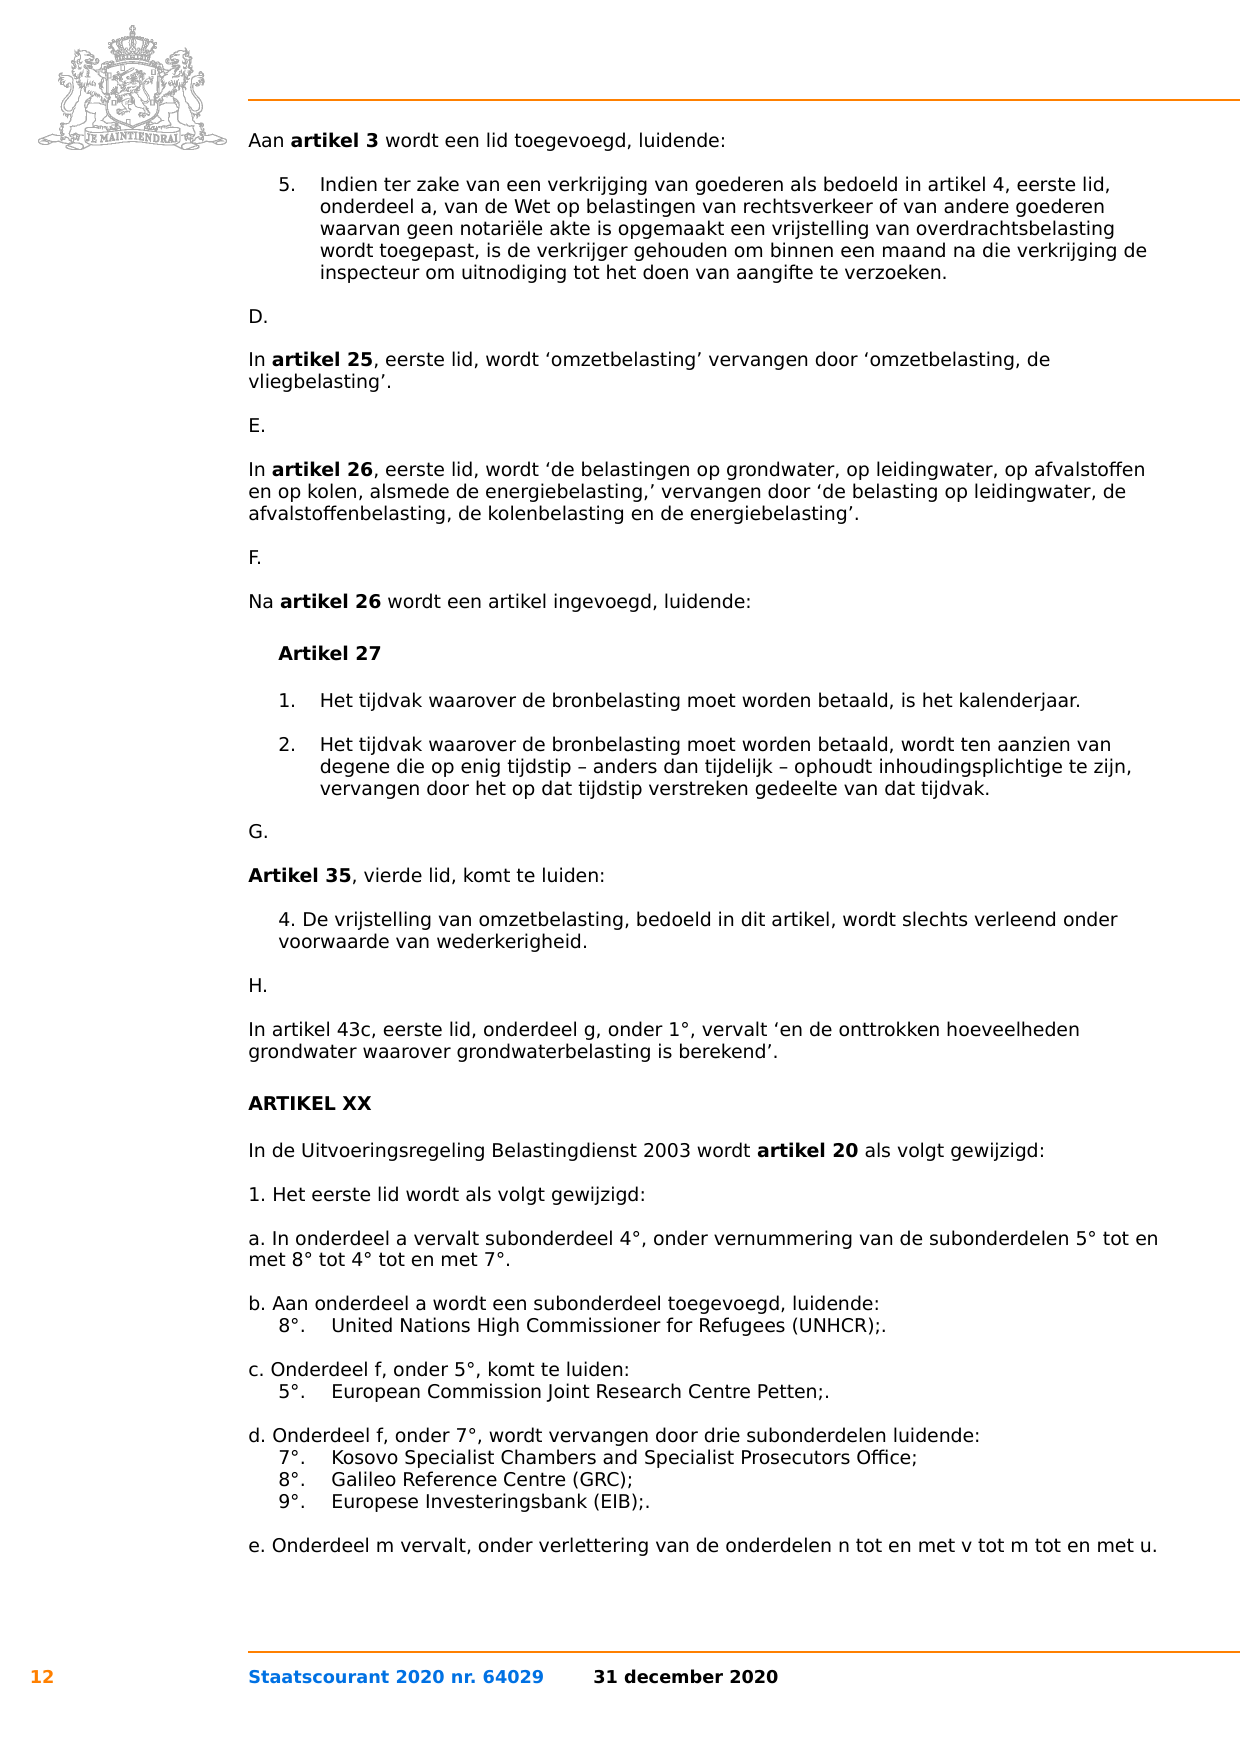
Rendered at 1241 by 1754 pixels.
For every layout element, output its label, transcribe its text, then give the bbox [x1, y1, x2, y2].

text H. [248, 975, 1163, 997]
text 1. Het eerste lid wordt als volgt gewijzigd: [248, 1183, 1163, 1206]
text In de Uitvoeringsregeling Belastingdienst 2003 wordt artikel 20 als volgt gewijzigd: [248, 1140, 1163, 1162]
text In artikel 26, eerste lid, wordt ‘de belastingen op grondwater, op leidingwater, op afvalstoffen en op kolen, alsmede de energiebelasting,’ vervangen door ‘de belasting op leidingwater, de afvalstoffenbelasting, de kolenbelasting en de energiebelasting’. [248, 459, 1163, 525]
text 2. Het tijdvak waarover de bronbelasting moet worden betaald, wordt ten aanzien van degene die op enig tijdstip – anders dan tijdelijk – ophoudt inhoudingsplichtige te zijn, vervangen door het op dat tijdstip verstreken gedeelte van dat tijdvak. [278, 733, 1163, 799]
text In artikel 25, eerste lid, wordt ‘omzetbelasting’ vervangen door ‘omzetbelasting, de vliegbelasting’. [248, 349, 1163, 393]
text d. Onderdeel f, onder 7°, wordt vervangen door drie subonderdelen luidende: [248, 1425, 1163, 1447]
text c. Onderdeel f, onder 5°, komt te luiden: [248, 1359, 1163, 1381]
picture [38, 25, 227, 150]
text 9°. Europese Investeringsbank (EIB);. [278, 1491, 1163, 1513]
text Na artikel 26 wordt een artikel ingevoegd, luidende: [248, 591, 1163, 613]
text G. [248, 821, 1163, 843]
text Aan artikel 3 wordt een lid toegevoegd, luidende: [248, 130, 1163, 152]
text F. [248, 547, 1163, 569]
text 8°. United Nations High Commissioner for Refugees (UNHCR);. [278, 1315, 1163, 1337]
text 5. Indien ter zake van een verkrijging van goederen als bedoeld in artikel 4, eerste lid, onderdeel a, van de Wet op belastingen van rechtsverkeer of van andere goederen waarvan geen notariële akte is opgemaakt een vrijstelling van overdrachtsbelasting wordt toegepast, is de verkrijger gehouden om binnen een maand na die verkrijging de inspecteur om uitnodiging tot het doen van aangifte te verzoeken. [278, 174, 1163, 284]
text E. [248, 415, 1163, 437]
text 8°. Galileo Reference Centre (GRC); [278, 1469, 1163, 1491]
text a. In onderdeel a vervalt subonderdeel 4°, onder vernummering van de subonderdelen 5° tot en met 8° tot 4° tot en met 7°. [248, 1227, 1163, 1271]
text b. Aan onderdeel a wordt een subonderdeel toegevoegd, luidende: [248, 1293, 1163, 1315]
text 7°. Kosovo Specialist Chambers and Specialist Prosecutors Office; [278, 1447, 1163, 1469]
text 5°. European Commission Joint Research Centre Petten;. [278, 1381, 1163, 1403]
text 1. Het tijdvak waarover de bronbelasting moet worden betaald, is het kalenderjaar. [278, 690, 1163, 712]
subtitle Artikel 27 [278, 643, 1163, 665]
text D. [248, 306, 1163, 327]
text In artikel 43c, eerste lid, onderdeel g, onder 1°, vervalt ‘en de onttrokken hoeveelheden grondwater waarover grondwaterbelasting is berekend’. [248, 1019, 1163, 1063]
text 4. De vrijstelling van omzetbelasting, bedoeld in dit artikel, wordt slechts verleend onder voorwaarde van wederkerigheid. [278, 909, 1163, 953]
subtitle ARTIKEL XX [248, 1093, 1163, 1115]
text Artikel 35, vierde lid, komt te luiden: [248, 865, 1163, 887]
text e. Onderdeel m vervalt, onder verlettering van de onderdelen n tot en met v tot m tot en met u. [248, 1535, 1163, 1557]
